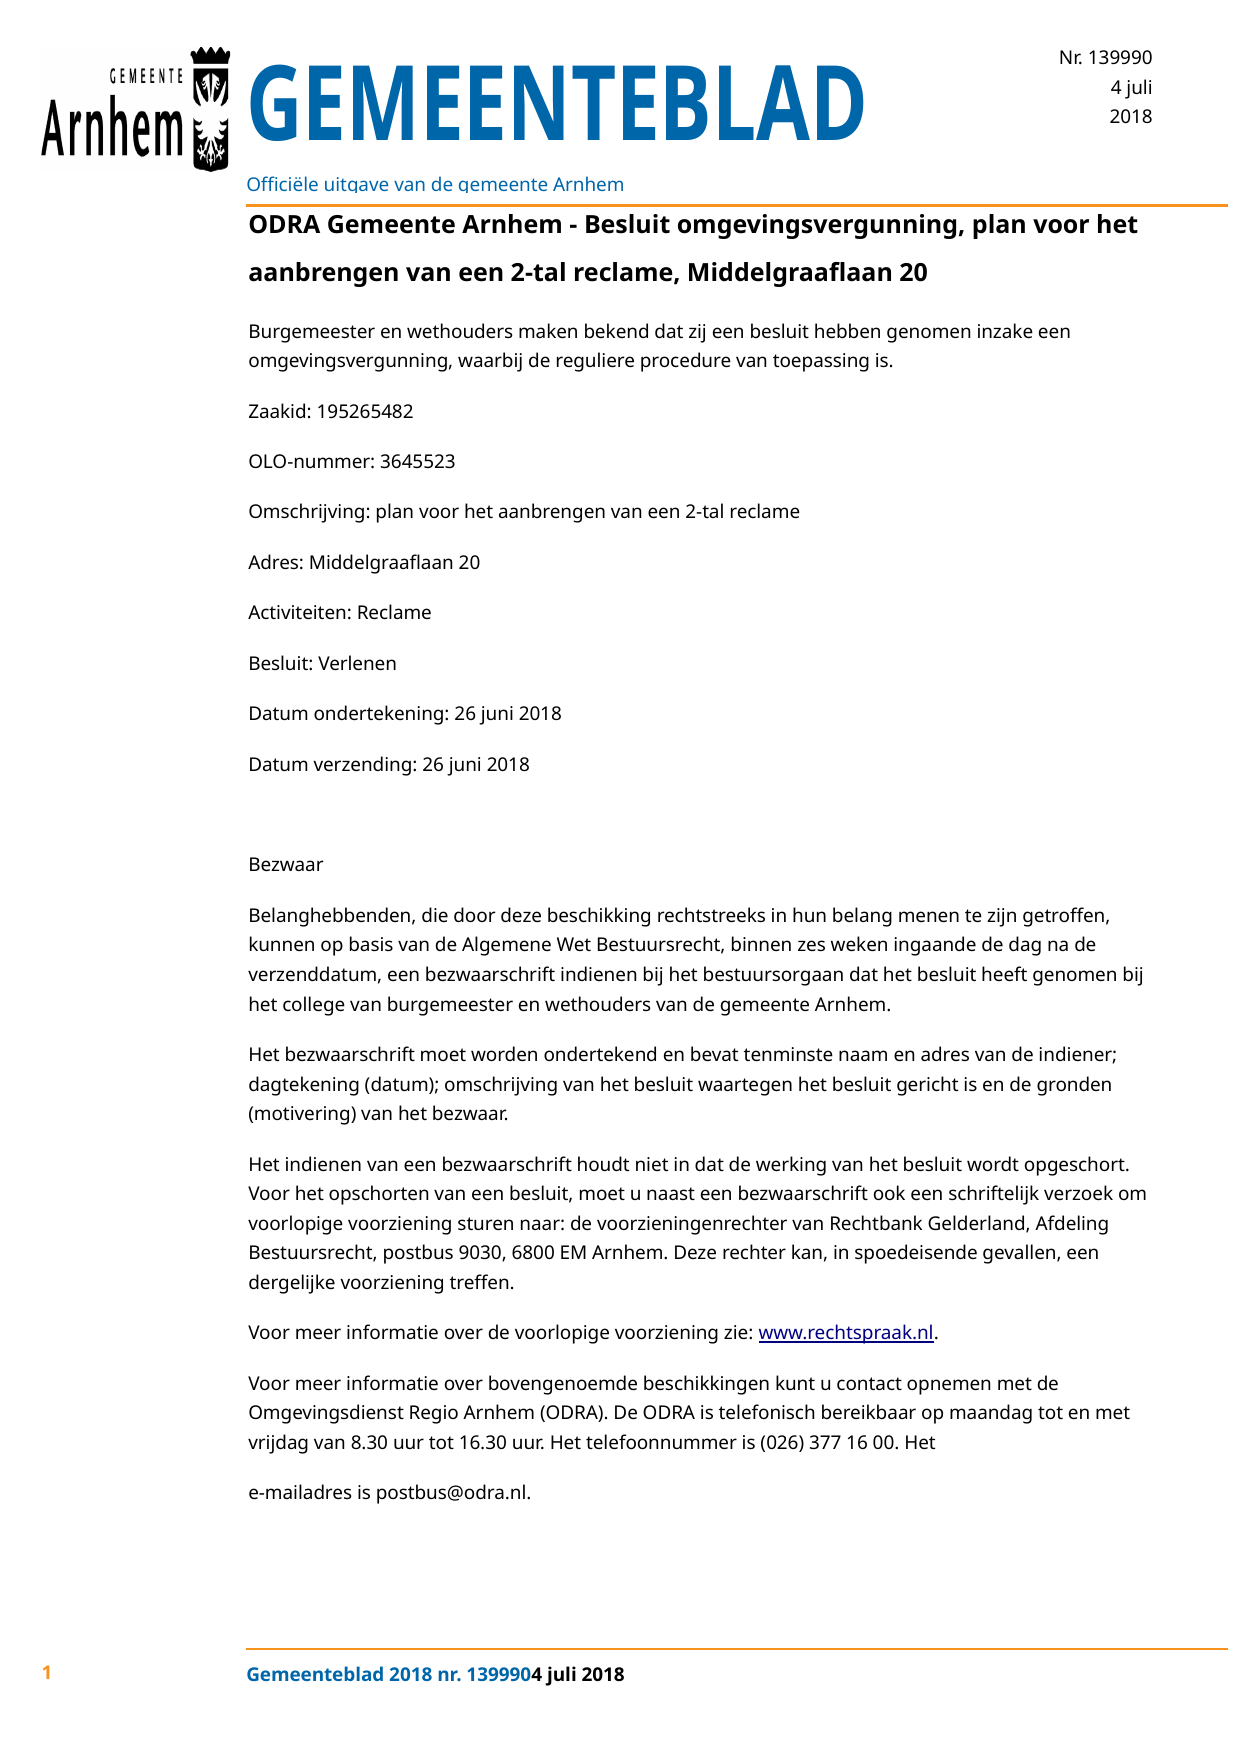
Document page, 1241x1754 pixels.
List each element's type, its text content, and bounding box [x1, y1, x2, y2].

text Bezwaar [248, 852, 1152, 877]
text Voor meer informatie over de voorlopige voorziening zie: www.rechtspraak.nl. [248, 1319, 1152, 1345]
text Omschrijving: plan voor het aanbrengen van een 2-tal reclame [248, 499, 1152, 524]
text OLO-nummer: 3645523 [248, 448, 1152, 474]
text Datum ondertekening: 26 juni 2018 [248, 700, 1152, 726]
text e-mailadres is postbus@odra.nl. [248, 1479, 1152, 1505]
text Besluit: Verlenen [248, 650, 1152, 676]
text Burgemeester en wethouders maken bekend dat zij een besluit hebben genomen inzake een omgevingsvergunning, waarbij de reguliere procedure van toepassing is. [248, 318, 1152, 373]
text Het indienen van een bezwaarschrift houdt niet in dat de werking van het besluit wordt opgeschort. Voor het opschorten van een besluit, moet u naast een bezwaarschrift ook een schriftelijk verzoek om voorlopige voorziening sturen naar: de voorzieningenrechter van Rechtbank Gelderland, Afdeling Bestuursrecht, postbus 9030, 6800 EM Arnhem. Deze rechter kan, in spoedeisende gevallen, een dergelijke voorziening treffen. [248, 1151, 1152, 1295]
text Adres: Middelgraaflaan 20 [248, 549, 1152, 575]
text Zaakid: 195265482 [248, 398, 1152, 424]
text Activiteiten: Reclame [248, 599, 1152, 625]
text Voor meer informatie over bovengenoemde beschikkingen kunt u contact opnemen met de Omgevingsdienst Regio Arnhem (ODRA). De ODRA is telefonisch bereikbaar op maandag tot en met vrijdag van 8.30 uur tot 16.30 uur. Het telefoonnummer is (026) 377 16 00. Het [248, 1370, 1152, 1455]
picture [41, 47, 231, 172]
text Datum verzending: 26 juni 2018 [248, 751, 1152, 777]
text Het bezwaarschrift moet worden ondertekend en bevat tenminste naam en adres van de indiener; dagtekening (datum); omschrijving van het besluit waartegen het besluit gericht is en de gronden (motivering) van het bezwaar. [248, 1041, 1152, 1126]
text Belanghebbenden, die door deze beschikking rechtstreeks in hun belang menen te zijn getroffen, kunnen op basis van de Algemene Wet Bestuursrecht, binnen zes weken ingaande de dag na de verzenddatum, een bezwaarschrift indienen bij het bestuursorgaan dat het besluit heeft genomen bij het college van burgemeester en wethouders van de gemeente Arnhem. [248, 902, 1152, 1017]
text ODRA Gemeente Arnhem - Besluit omgevingsvergunning, plan voor het aanbrengen van een 2-tal reclame, Middelgraaflaan 20 [248, 207, 1152, 288]
